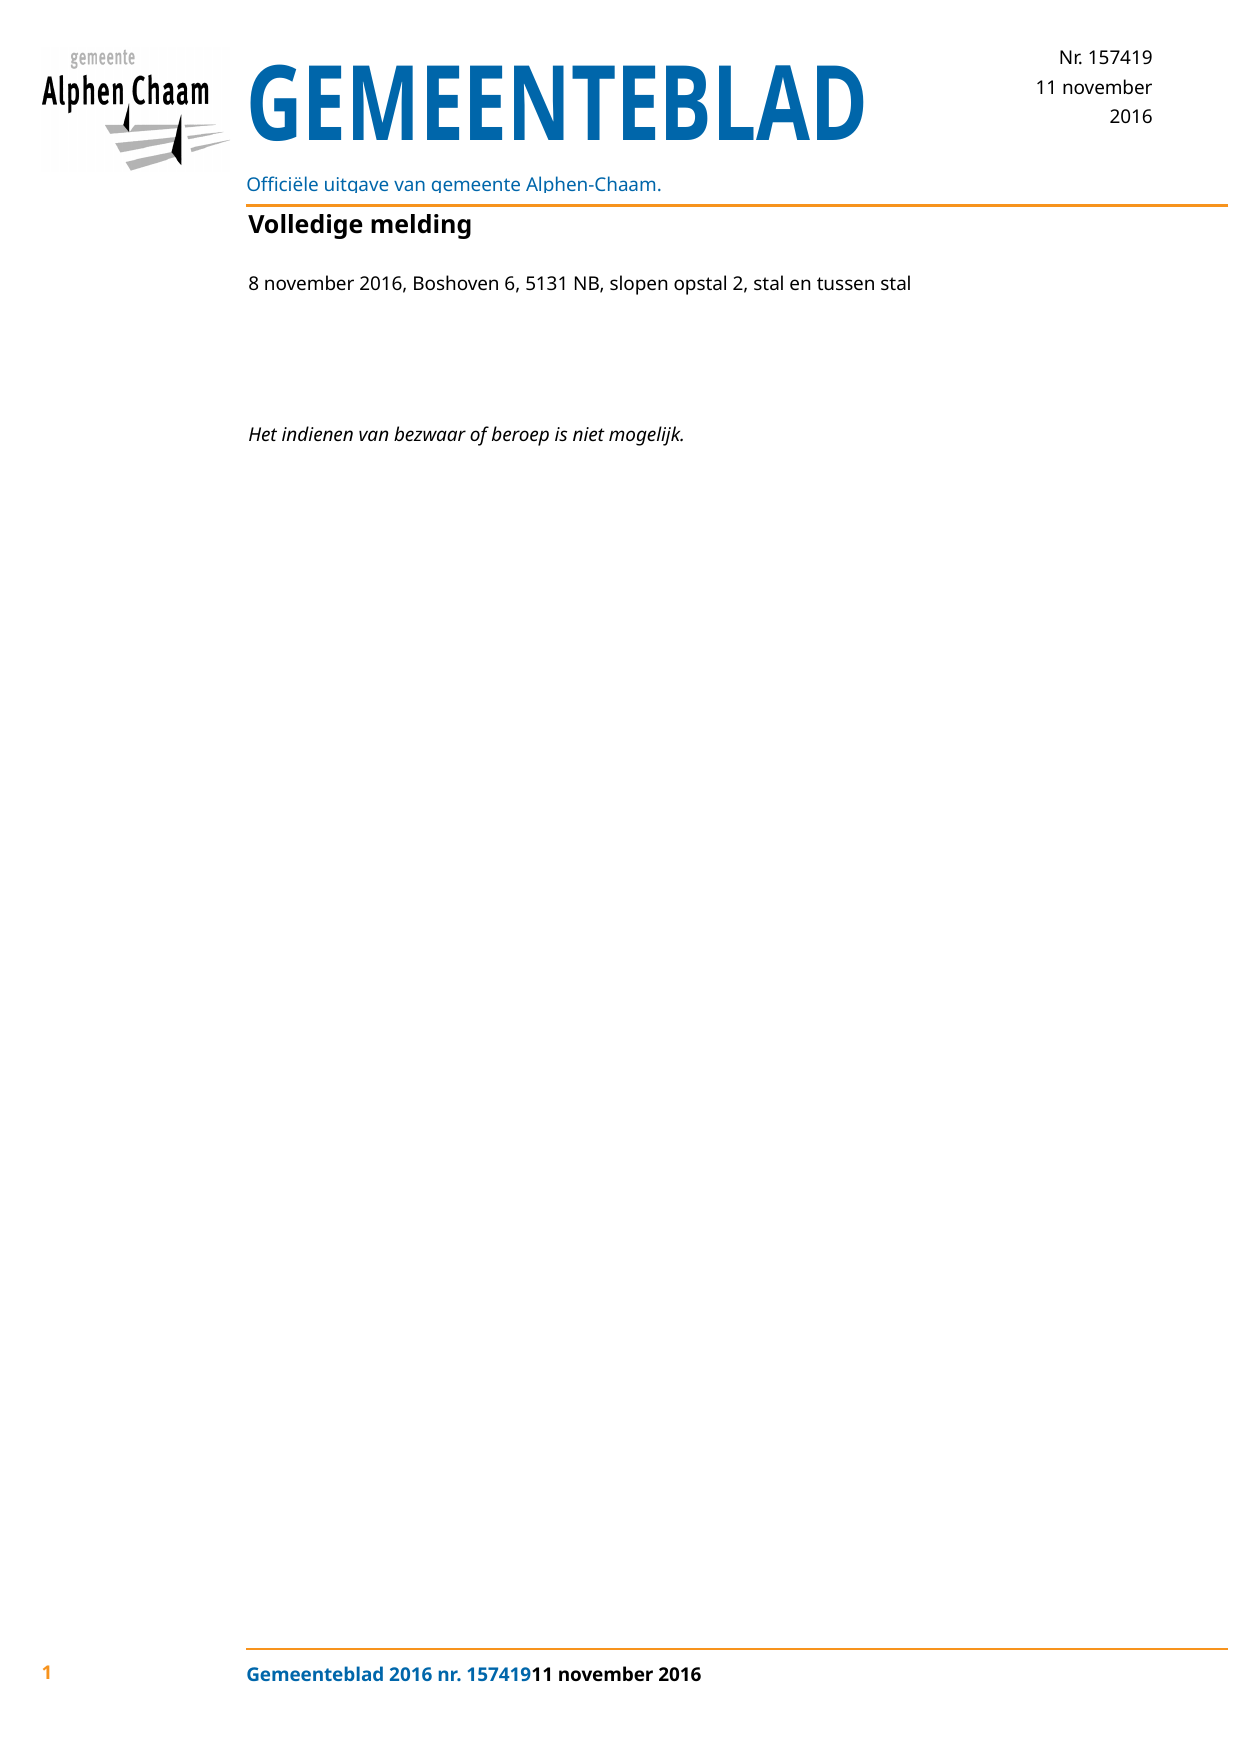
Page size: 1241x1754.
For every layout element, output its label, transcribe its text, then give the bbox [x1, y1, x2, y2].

picture [41, 47, 231, 172]
text Het indienen van bezwaar of beroep is niet mogelijk. [248, 422, 1152, 447]
text Volledige melding [248, 207, 1152, 241]
text 8 november 2016, Boshoven 6, 5131 NB, slopen opstal 2, stal en tussen stal [248, 270, 1152, 296]
